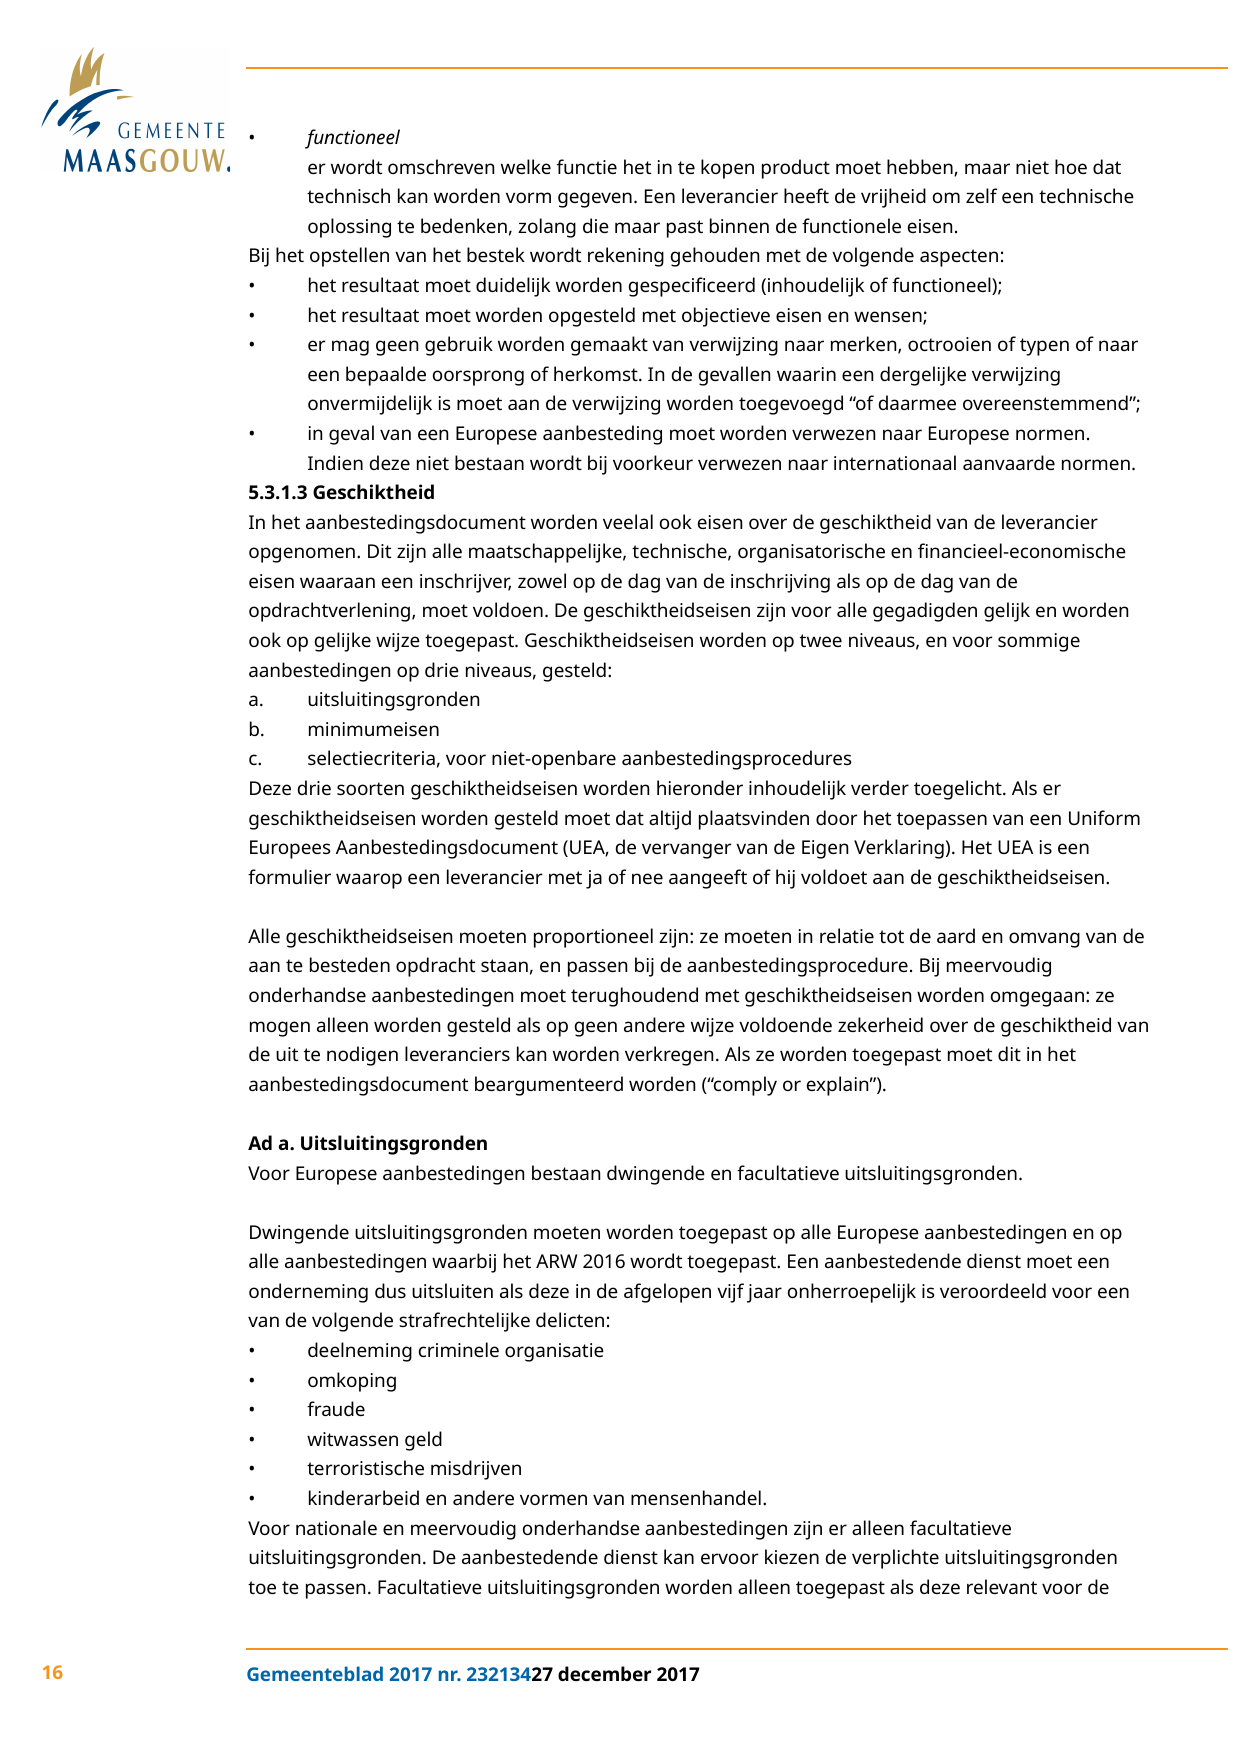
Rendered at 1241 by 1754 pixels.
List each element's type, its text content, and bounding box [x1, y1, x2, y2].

text Bij het opstellen van het bestek wordt rekening gehouden met de volgende aspecten: [248, 243, 1152, 268]
text Voor nationale en meervoudig onderhandse aanbestedingen zijn er alleen facultatieve uitsluitingsgronden. De aanbestedende dienst kan ervoor kiezen de verplichte uitsluitingsgronden toe te passen. Facultatieve uitsluitingsgronden worden alleen toegepast als deze relevant voor de [248, 1515, 1152, 1600]
list uitsluitingsgronden [248, 686, 1152, 712]
text Alle geschiktheidseisen moeten proportioneel zijn: ze moeten in relatie tot de aard en omvang van de aan te besteden opdracht staan, en passen bij de aanbestedingsprocedure. Bij meervoudig onderhandse aanbestedingen moet terughoudend met geschiktheidseisen worden omgegaan: ze mogen alleen worden gesteld als op geen andere wijze voldoende zekerheid over de geschiktheid van de uit te nodigen leveranciers kan worden verkregen. Als ze worden toegepast moet dit in het aanbestedingsdocument beargumenteerd worden (“comply or explain”). [248, 923, 1152, 1097]
list fraude [248, 1396, 1152, 1422]
text 5.3.1.3 Geschiktheid [248, 479, 1152, 505]
list er mag geen gebruik worden gemaakt van verwijzing naar merken, octrooien of typen of naar een bepaalde oorsprong of herkomst. In de gevallen waarin een dergelijke verwijzing onvermijdelijk is moet aan de verwijzing worden toegevoegd “of daarmee overeenstemmend”; [248, 331, 1152, 416]
text Deze drie soorten geschiktheidseisen worden hieronder inhoudelijk verder toegelicht. Als er geschiktheidseisen worden gesteld moet dat altijd plaatsvinden door het toepassen van een Uniform Europees Aanbestedingsdocument (UEA, de vervanger van de Eigen Verklaring). Het UEA is een formulier waarop een leverancier met ja of nee aangeeft of hij voldoet aan de geschiktheidseisen. [248, 775, 1152, 890]
list in geval van een Europese aanbesteding moet worden verwezen naar Europese normen. Indien deze niet bestaan wordt bij voorkeur verwezen naar internationaal aanvaarde normen. [248, 420, 1152, 476]
list omkoping [248, 1367, 1152, 1393]
list er wordt omschreven welke functie het in te kopen product moet hebben, maar niet hoe dat technisch kan worden vorm gegeven. Een leverancier heeft de vrijheid om zelf een technische oplossing te bedenken, zolang die maar past binnen de functionele eisen. [248, 154, 1152, 239]
text In het aanbestedingsdocument worden veelal ook eisen over de geschiktheid van de leverancier opgenomen. Dit zijn alle maatschappelijke, technische, organisatorische en financieel-economische eisen waaraan een inschrijver, zowel op de dag van de inschrijving als op de dag van de opdrachtverlening, moet voldoen. De geschiktheidseisen zijn voor alle gegadigden gelijk en worden ook op gelijke wijze toegepast. Geschiktheidseisen worden op twee niveaus, en voor sommige aanbestedingen op drie niveaus, gesteld: [248, 509, 1152, 683]
list het resultaat moet worden opgesteld met objectieve eisen en wensen; [248, 302, 1152, 328]
list minimumeisen [248, 716, 1152, 742]
list witwassen geld [248, 1426, 1152, 1452]
text Dwingende uitsluitingsgronden moeten worden toegepast op alle Europese aanbestedingen en op alle aanbestedingen waarbij het ARW 2016 wordt toegepast. Een aanbestedende dienst moet een onderneming dus uitsluiten als deze in de afgelopen vijf jaar onherroepelijk is veroordeeld voor een van de volgende strafrechtelijke delicten: [248, 1219, 1152, 1333]
list selectiecriteria, voor niet-openbare aanbestedingsprocedures [248, 746, 1152, 771]
picture [41, 47, 231, 172]
list kinderarbeid en andere vormen van mensenhandel. [248, 1485, 1152, 1511]
list terroristische misdrijven [248, 1456, 1152, 1481]
text Ad a. Uitsluitingsgronden [248, 1130, 1152, 1156]
list functioneel [248, 124, 1152, 150]
list deelneming criminele organisatie [248, 1337, 1152, 1363]
text Voor Europese aanbestedingen bestaan dwingende en facultatieve uitsluitingsgronden. [248, 1160, 1152, 1186]
list het resultaat moet duidelijk worden gespecificeerd (inhoudelijk of functioneel); [248, 272, 1152, 298]
